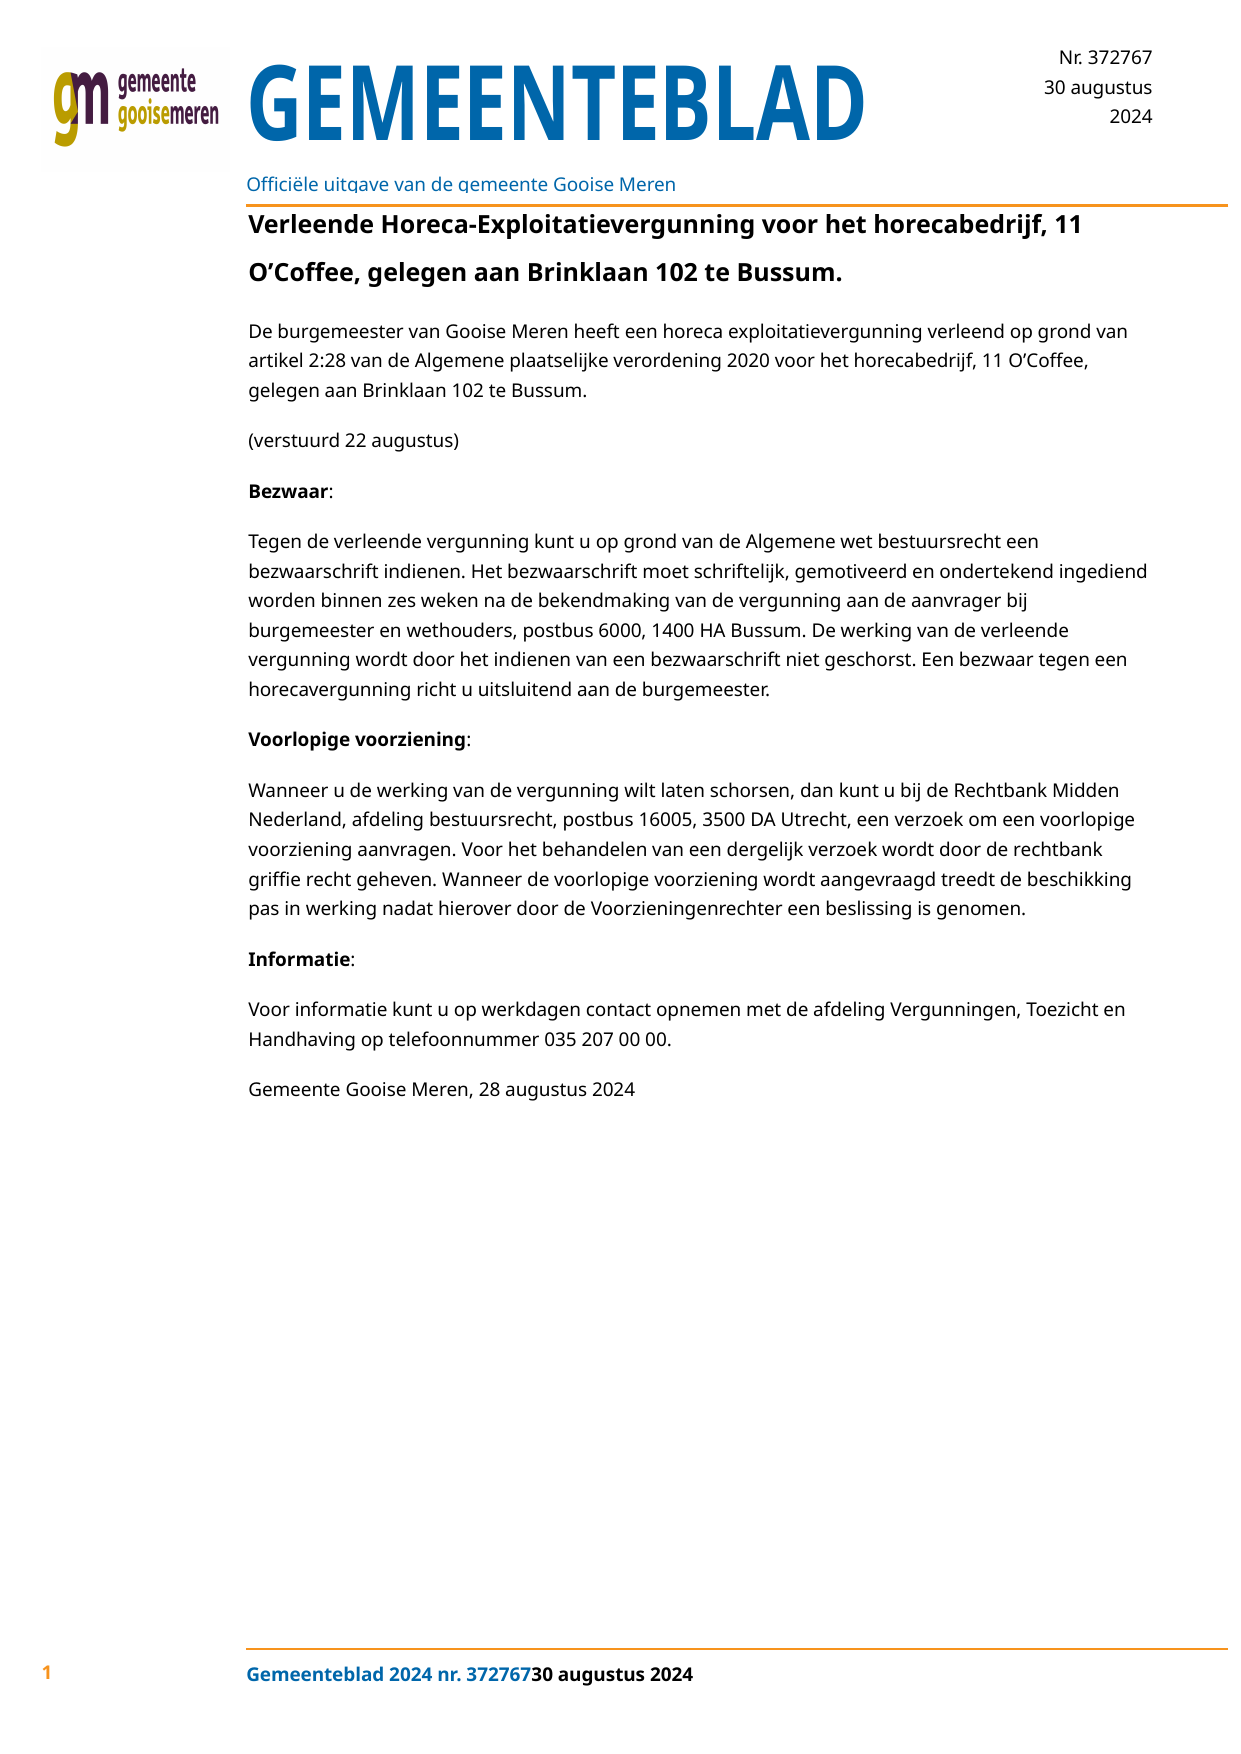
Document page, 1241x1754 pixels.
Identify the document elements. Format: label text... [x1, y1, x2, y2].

text Bezwaar: [248, 478, 1152, 504]
text Voor informatie kunt u op werkdagen contact opnemen met de afdeling Vergunningen, Toezicht en Handhaving op telefoonnummer 035 207 00 00. [248, 996, 1152, 1052]
text Gemeente Gooise Meren, 28 augustus 2024 [248, 1076, 1152, 1102]
text (verstuurd 22 augustus) [248, 427, 1152, 453]
text Voorlopige voorziening: [248, 727, 1152, 752]
picture [41, 47, 231, 172]
text Wanneer u de werking van de vergunning wilt laten schorsen, dan kunt u bij de Rechtbank Midden Nederland, afdeling bestuursrecht, postbus 16005, 3500 DA Utrecht, een verzoek om een voorlopige voorziening aanvragen. Voor het behandelen van een dergelijk verzoek wordt door de rechtbank griffie recht geheven. Wanneer de voorlopige voorziening wordt aangevraagd treedt de beschikking pas in werking nadat hierover door de Voorzieningenrechter een beslissing is genomen. [248, 777, 1152, 921]
text Tegen de verleende vergunning kunt u op grond van de Algemene wet bestuursrecht een bezwaarschrift indienen. Het bezwaarschrift moet schriftelijk, gemotiveerd en ondertekend ingediend worden binnen zes weken na de bekendmaking van de vergunning aan de aanvrager bij burgemeester en wethouders, postbus 6000, 1400 HA Bussum. De werking van de verleende vergunning wordt door het indienen van een bezwaarschrift niet geschorst. Een bezwaar tegen een horecavergunning richt u uitsluitend aan de burgemeester. [248, 528, 1152, 702]
text De burgemeester van Gooise Meren heeft een horeca exploitatievergunning verleend op grond van artikel 2:28 van de Algemene plaatselijke verordening 2020 voor het horecabedrijf, 11 O’Coffee, gelegen aan Brinklaan 102 te Bussum. [248, 318, 1152, 403]
text Informatie: [248, 946, 1152, 972]
text Verleende Horeca-Exploitatievergunning voor het horecabedrijf, 11 O’Coffee, gelegen aan Brinklaan 102 te Bussum. [248, 207, 1152, 288]
